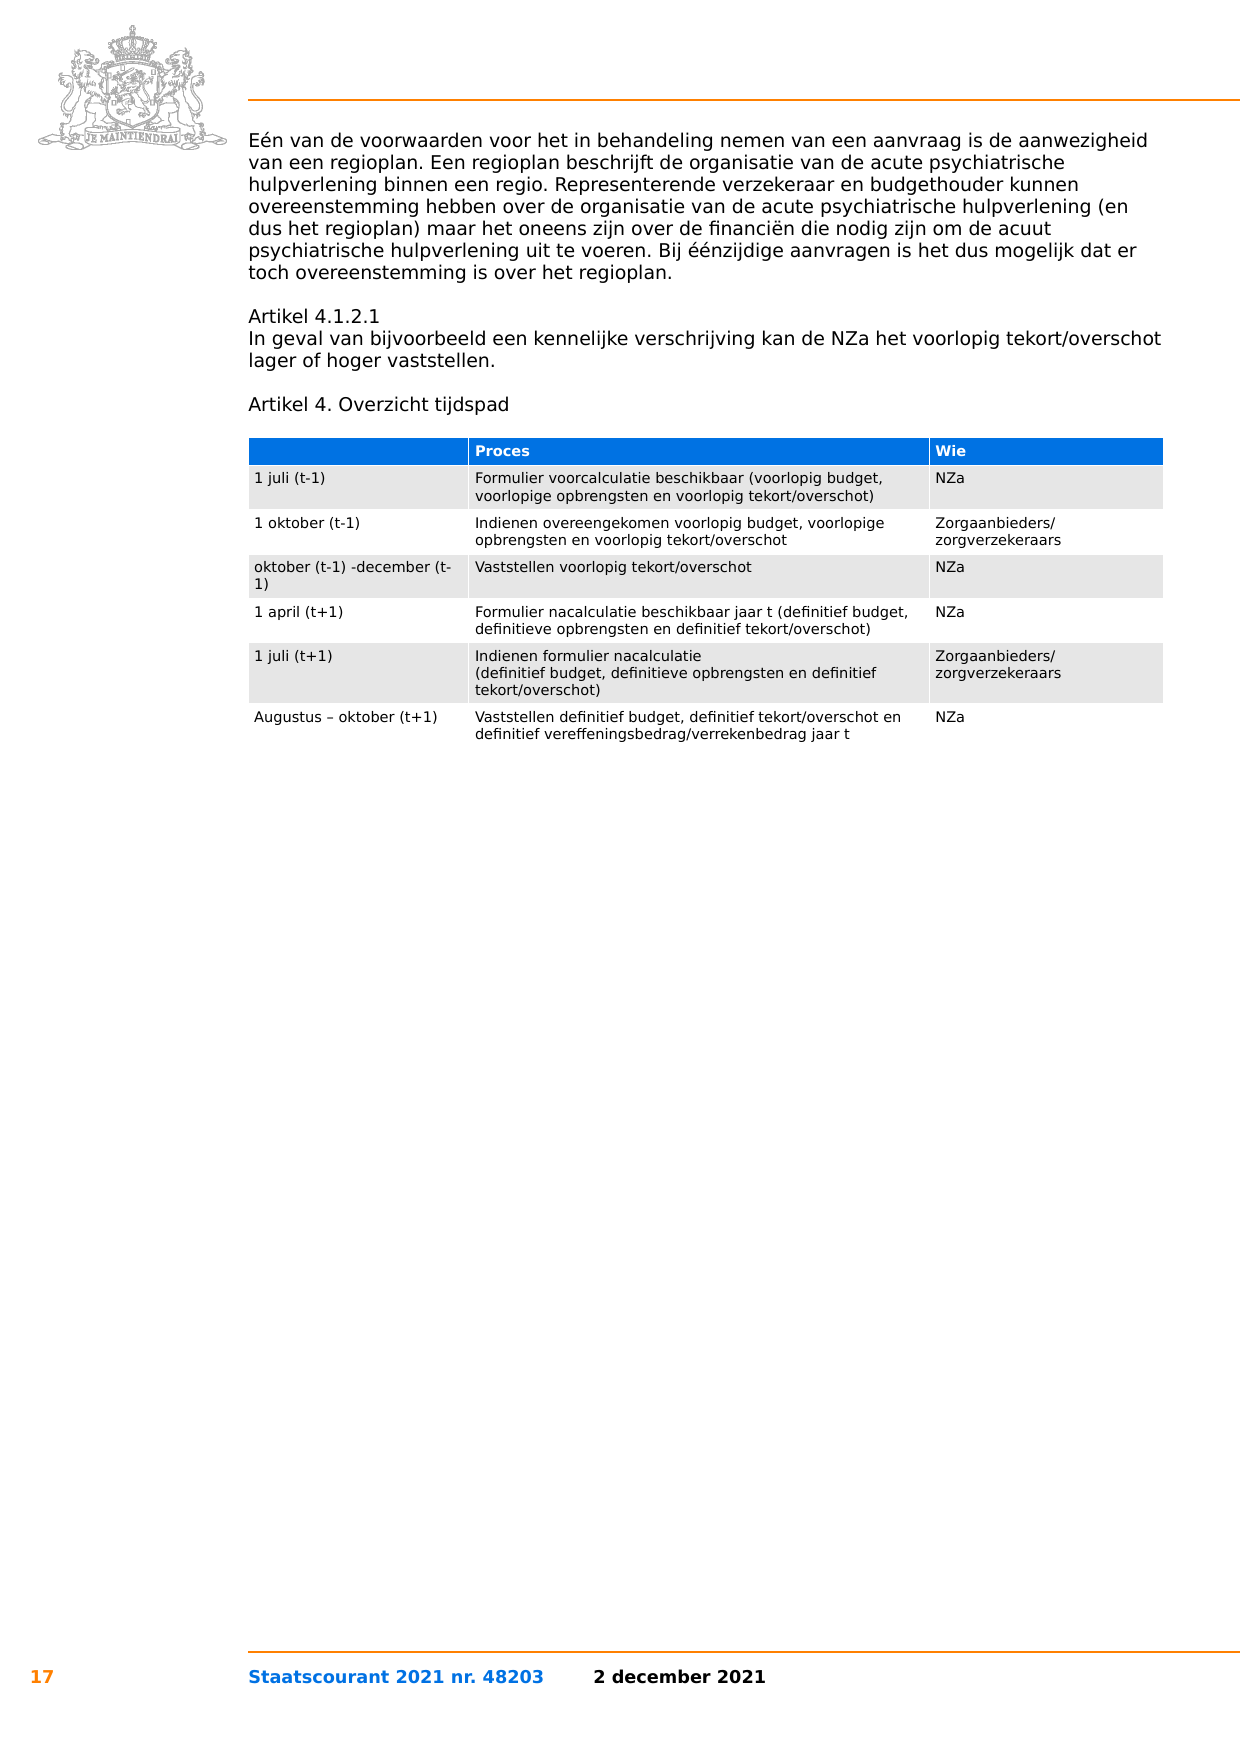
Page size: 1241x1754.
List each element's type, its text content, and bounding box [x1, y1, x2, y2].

text In geval van bijvoorbeeld een kennelijke verschrijving kan de NZa het voorlopig tekort/overschot lager of hoger vaststellen. [248, 328, 1163, 372]
table_cell Indienen formulier nacalculatie (definitief budget, definitieve opbrengsten en definitief tekort/overschot) [469, 643, 929, 703]
table_cell 1 juli (t+1) [249, 643, 468, 703]
table_header [249, 438, 468, 465]
table_cell Zorgaanbieders/ zorgverzekeraars [930, 510, 1163, 553]
table_cell Zorgaanbieders/ zorgverzekeraars [930, 643, 1163, 703]
table_cell NZa [930, 599, 1163, 642]
table_header Wie [930, 438, 1163, 465]
table_cell Formulier nacalculatie beschikbaar jaar t (definitief budget, definitieve opbrengsten en definitief tekort/overschot) [469, 599, 929, 642]
table_cell Formulier voorcalculatie beschikbaar (voorlopig budget, voorlopige opbrengsten en voorlopig tekort/overschot) [469, 466, 929, 509]
table_cell 1 juli (t-1) [249, 466, 468, 509]
table_cell oktober (t-1) -december (t-1) [249, 555, 468, 598]
table_cell NZa [930, 555, 1163, 598]
text Artikel 4.1.2.1 [248, 306, 1163, 328]
text Eén van de voorwaarden voor het in behandeling nemen van een aanvraag is de aanwezigheid van een regioplan. Een regioplan beschrijft de organisatie van de acute psychiatrische hulpverlening binnen een regio. Representerende verzekeraar en budgethouder kunnen overeenstemming hebben over de organisatie van de acute psychiatrische hulpverlening (en dus het regioplan) maar het oneens zijn over de financiën die nodig zijn om de acuut psychiatrische hulpverlening uit te voeren. Bij éénzijdige aanvragen is het dus mogelijk dat er toch overeenstemming is over het regioplan. [248, 130, 1163, 284]
table_cell NZa [930, 466, 1163, 509]
text Artikel 4. Overzicht tijdspad [248, 393, 1163, 415]
table_cell Augustus – oktober (t+1) [249, 705, 468, 748]
table_cell Vaststellen definitief budget, definitief tekort/overschot en definitief vereffeningsbedrag/verrekenbedrag jaar t [469, 705, 929, 748]
picture [38, 25, 227, 150]
table_cell Indienen overeengekomen voorlopig budget, voorlopige opbrengsten en voorlopig tekort/overschot [469, 510, 929, 553]
table_cell NZa [930, 705, 1163, 748]
table_cell Vaststellen voorlopig tekort/overschot [469, 555, 929, 598]
table_header Proces [469, 438, 929, 465]
table_cell 1 april (t+1) [249, 599, 468, 642]
table_cell 1 oktober (t-1) [249, 510, 468, 553]
